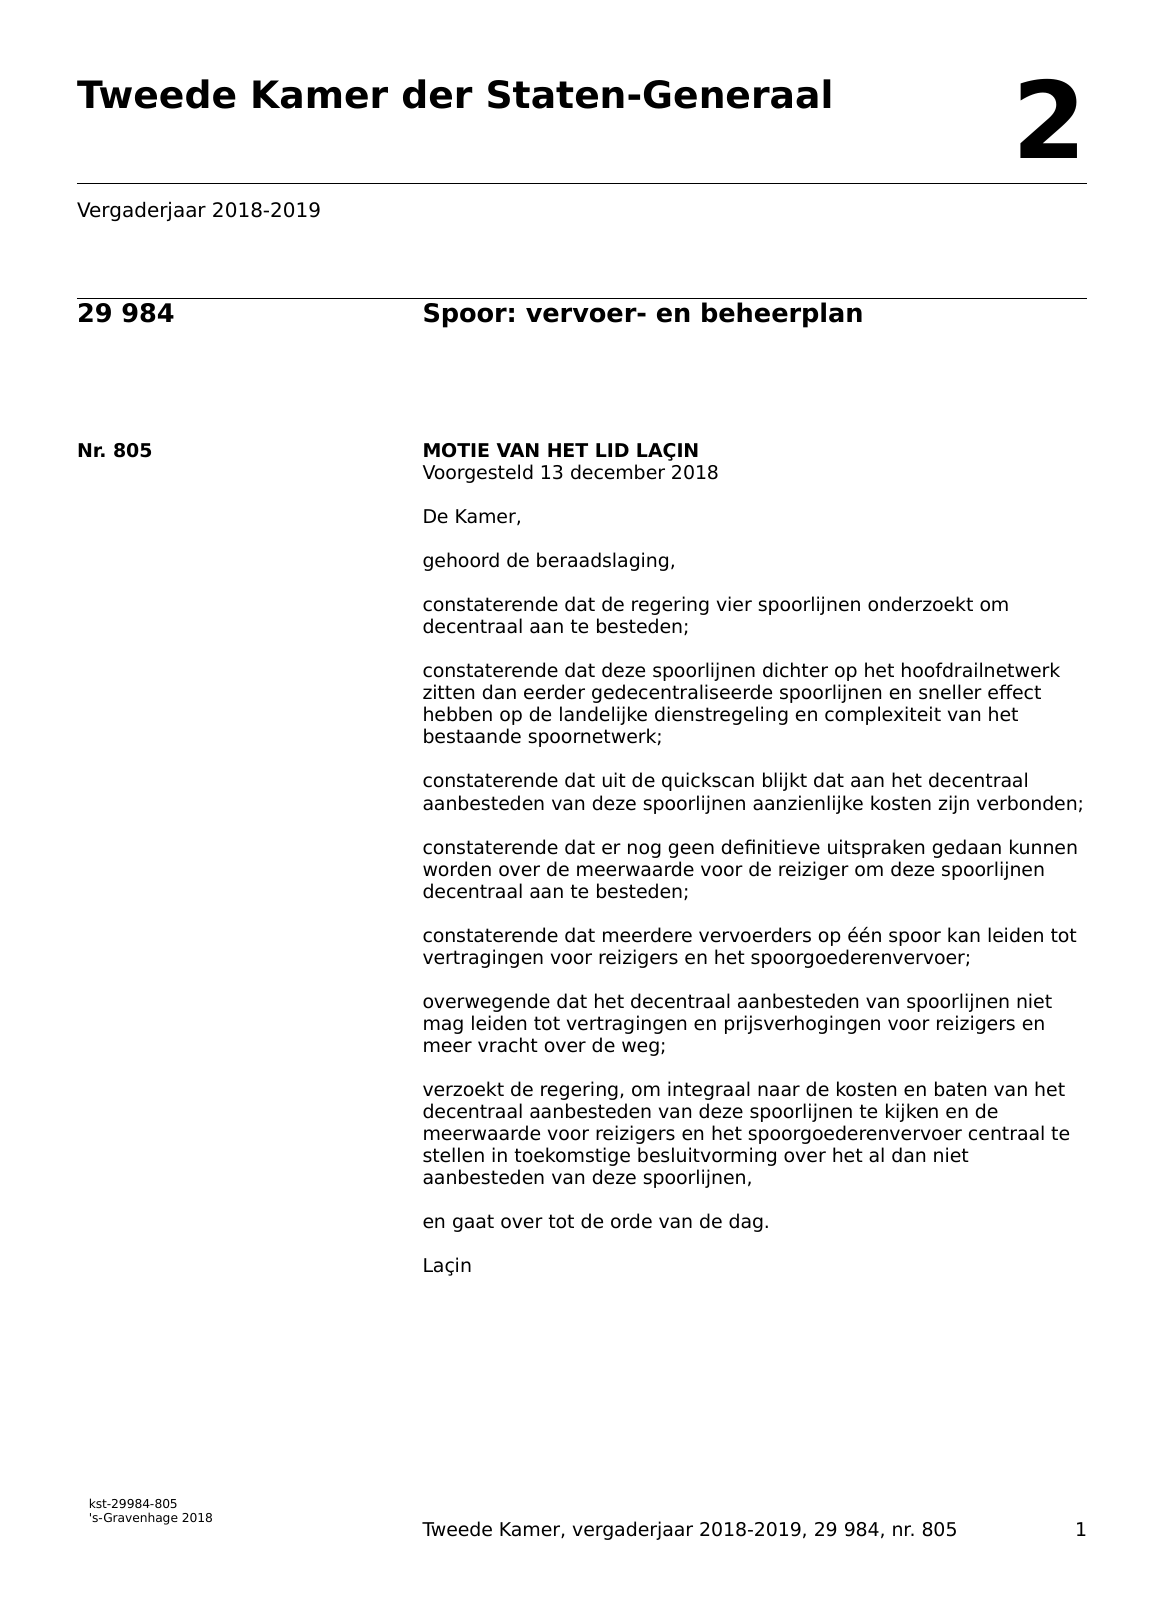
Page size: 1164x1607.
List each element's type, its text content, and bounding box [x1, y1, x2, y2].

text De Kamer, [422, 506, 1087, 528]
text Laçin [422, 1255, 1087, 1277]
table_header Tweede Kamer der Staten-Generaal [77, 59, 886, 183]
text gehoord de beraadslaging, [422, 550, 1087, 572]
text 's-Gravenhage 2018 [88, 1511, 323, 1525]
text overwegende dat het decentraal aanbesteden van spoorlijnen niet mag leiden tot vertragingen en prijsverhogingen voor reizigers en meer vracht over de weg; [422, 991, 1087, 1057]
text Voorgesteld 13 december 2018 [422, 462, 1087, 484]
text constaterende dat deze spoorlijnen dichter op het hoofdrailnetwerk zitten dan eerder gedecentraliseerde spoorlijnen en sneller effect hebben op de landelijke dienstregeling en complexiteit van het bestaande spoornetwerk; [422, 660, 1087, 748]
text constaterende dat uit de quickscan blijkt dat aan het decentraal aanbesteden van deze spoorlijnen aanzienlijke kosten zijn verbonden; [422, 770, 1087, 814]
text verzoekt de regering, om integraal naar de kosten en baten van het decentraal aanbesteden van deze spoorlijnen te kijken en de meerwaarde voor reizigers en het spoorgoederenvervoer centraal te stellen in toekomstige besluitvorming over het al dan niet aanbesteden van deze spoorlijnen, [422, 1079, 1087, 1189]
text en gaat over tot de orde van de dag. [422, 1211, 1087, 1233]
subtitle Nr. 805 MOTIE VAN HET LID LAÇIN [77, 440, 1087, 462]
table_cell Vergaderjaar 2018-2019 [77, 184, 1087, 298]
text constaterende dat de regering vier spoorlijnen onderzoekt om decentraal aan te besteden; [422, 594, 1087, 638]
subtitle 29 984 Spoor: vervoer- en beheerplan [77, 299, 1087, 329]
text constaterende dat er nog geen definitieve uitspraken gedaan kunnen worden over de meerwaarde voor de reiziger om deze spoorlijnen decentraal aan te besteden; [422, 837, 1087, 902]
table_header 2 [886, 59, 1087, 183]
text kst-29984-805 [88, 1497, 323, 1511]
text constaterende dat meerdere vervoerders op één spoor kan leiden tot vertragingen voor reizigers en het spoorgoederenvervoer; [422, 925, 1087, 969]
